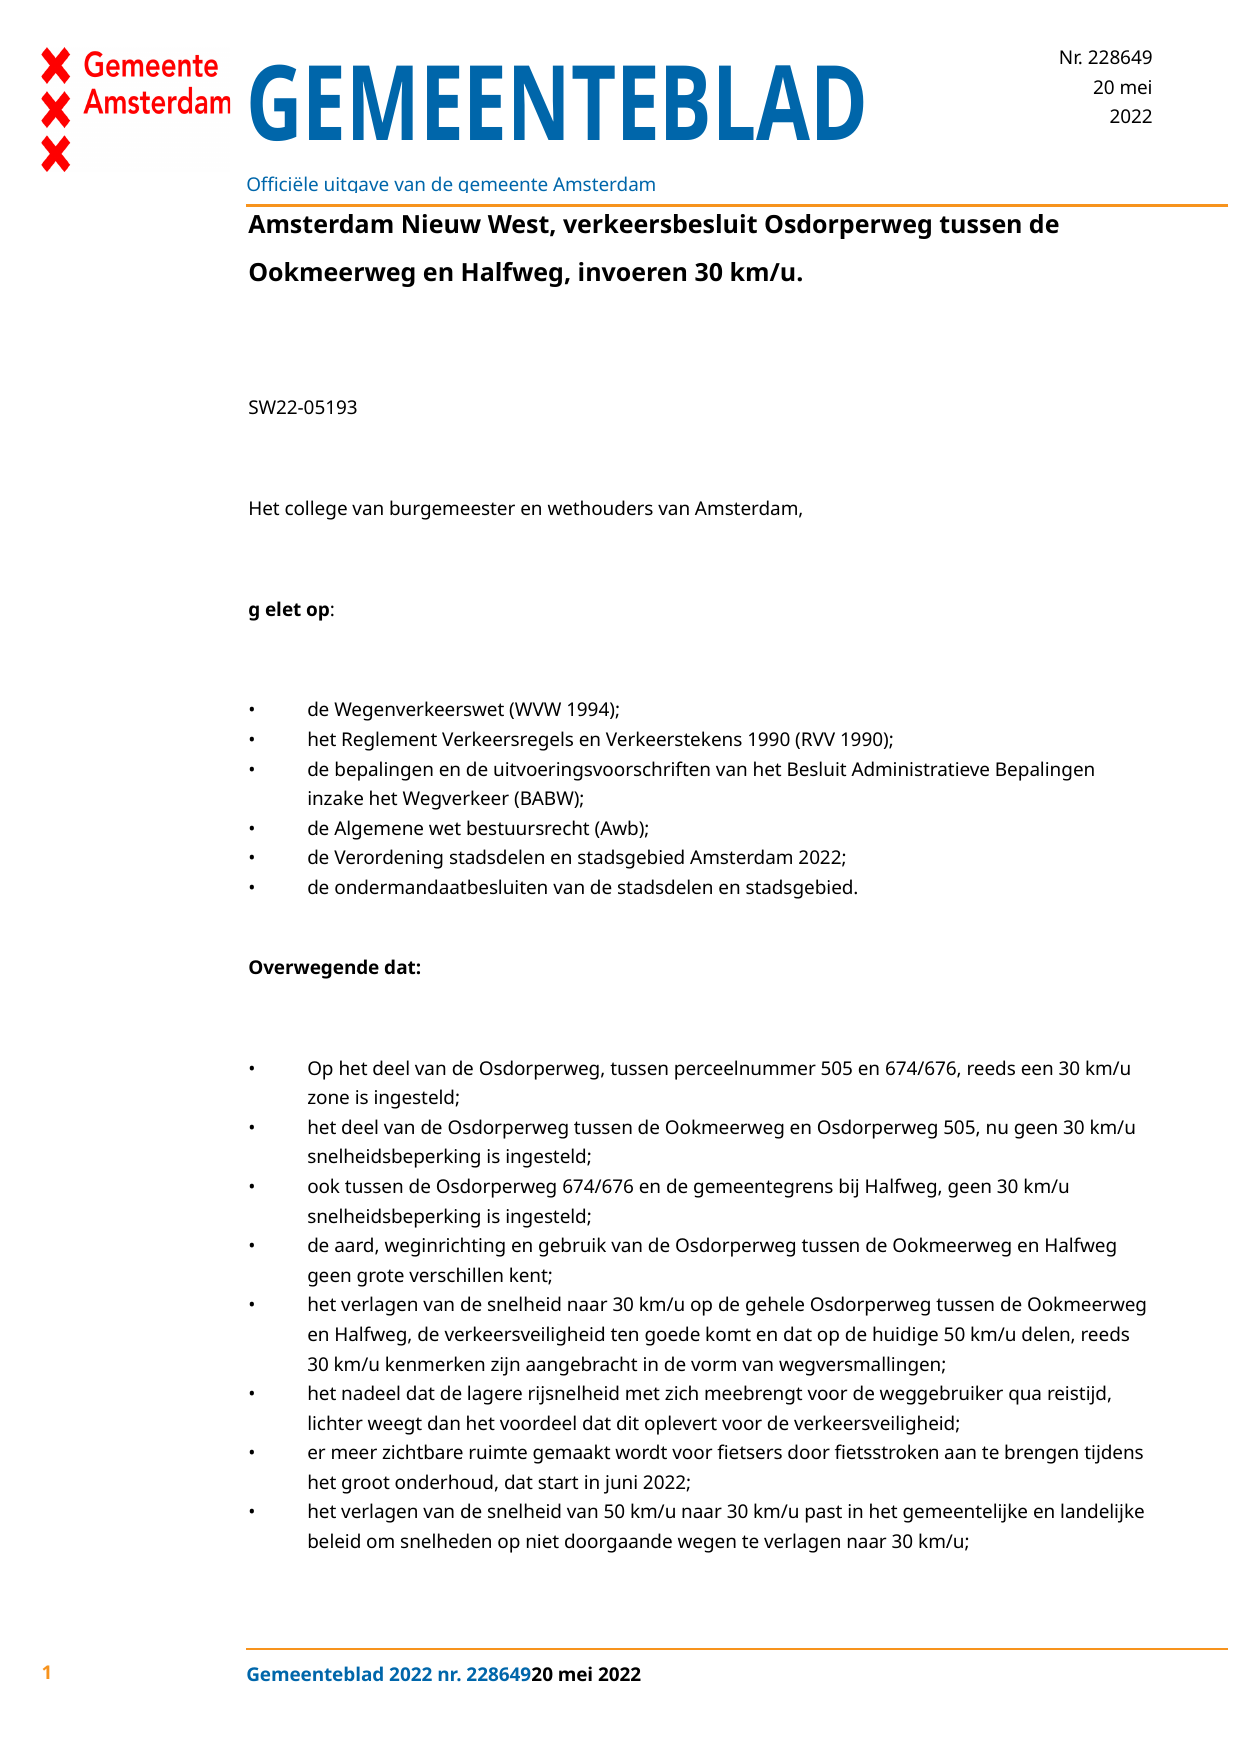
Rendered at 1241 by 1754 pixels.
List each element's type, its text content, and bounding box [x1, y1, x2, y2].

list de bepalingen en de uitvoeringsvoorschriften van het Besluit Administratieve Bepalingen inzake het Wegverkeer (BABW); [248, 756, 1152, 811]
text Overwegende dat: [248, 954, 1152, 980]
list het Reglement Verkeersregels en Verkeerstekens 1990 (RVV 1990); [248, 726, 1152, 752]
picture [41, 47, 231, 172]
list de Verordening stadsdelen en stadsgebied Amsterdam 2022; [248, 844, 1152, 870]
list het verlagen van de snelheid naar 30 km/u op de gehele Osdorperweg tussen de Ookmeerweg en Halfweg, de verkeersveiligheid ten goede komt en dat op de huidige 50 km/u delen, reeds 30 km/u kenmerken zijn aangebracht in de vorm van wegversmallingen; [248, 1292, 1152, 1376]
list er meer zichtbare ruimte gemaakt wordt voor fietsers door fietsstroken aan te brengen tijdens het groot onderhoud, dat start in juni 2022; [248, 1439, 1152, 1495]
list ook tussen de Osdorperweg 674/676 en de gemeentegrens bij Halfweg, geen 30 km/u snelheidsbeperking is ingesteld; [248, 1173, 1152, 1228]
list het verlagen van de snelheid van 50 km/u naar 30 km/u past in het gemeentelijke en landelijke beleid om snelheden op niet doorgaande wegen te verlagen naar 30 km/u; [248, 1499, 1152, 1554]
list de Algemene wet bestuursrecht (Awb); [248, 815, 1152, 841]
list Op het deel van de Osdorperweg, tussen perceelnummer 505 en 674/676, reeds een 30 km/u zone is ingesteld; [248, 1055, 1152, 1110]
list het deel van de Osdorperweg tussen de Ookmeerweg en Osdorperweg 505, nu geen 30 km/u snelheidsbeperking is ingesteld; [248, 1114, 1152, 1169]
text SW22-05193 [248, 394, 1152, 420]
list de Wegenverkeerswet (WVW 1994); [248, 697, 1152, 722]
text g elet op: [248, 596, 1152, 621]
text Amsterdam Nieuw West, verkeersbesluit Osdorperweg tussen de Ookmeerweg en Halfweg, invoeren 30 km/u. [248, 207, 1152, 288]
list de aard, weginrichting en gebruik van de Osdorperweg tussen de Ookmeerweg en Halfweg geen grote verschillen kent; [248, 1232, 1152, 1288]
list het nadeel dat de lagere rijsnelheid met zich meebrengt voor de weggebruiker qua reistijd, lichter weegt dan het voordeel dat dit oplevert voor de verkeersveiligheid; [248, 1380, 1152, 1436]
text Het college van burgemeester en wethouders van Amsterdam, [248, 495, 1152, 521]
list de ondermandaatbesluiten van de stadsdelen en stadsgebied. [248, 874, 1152, 900]
